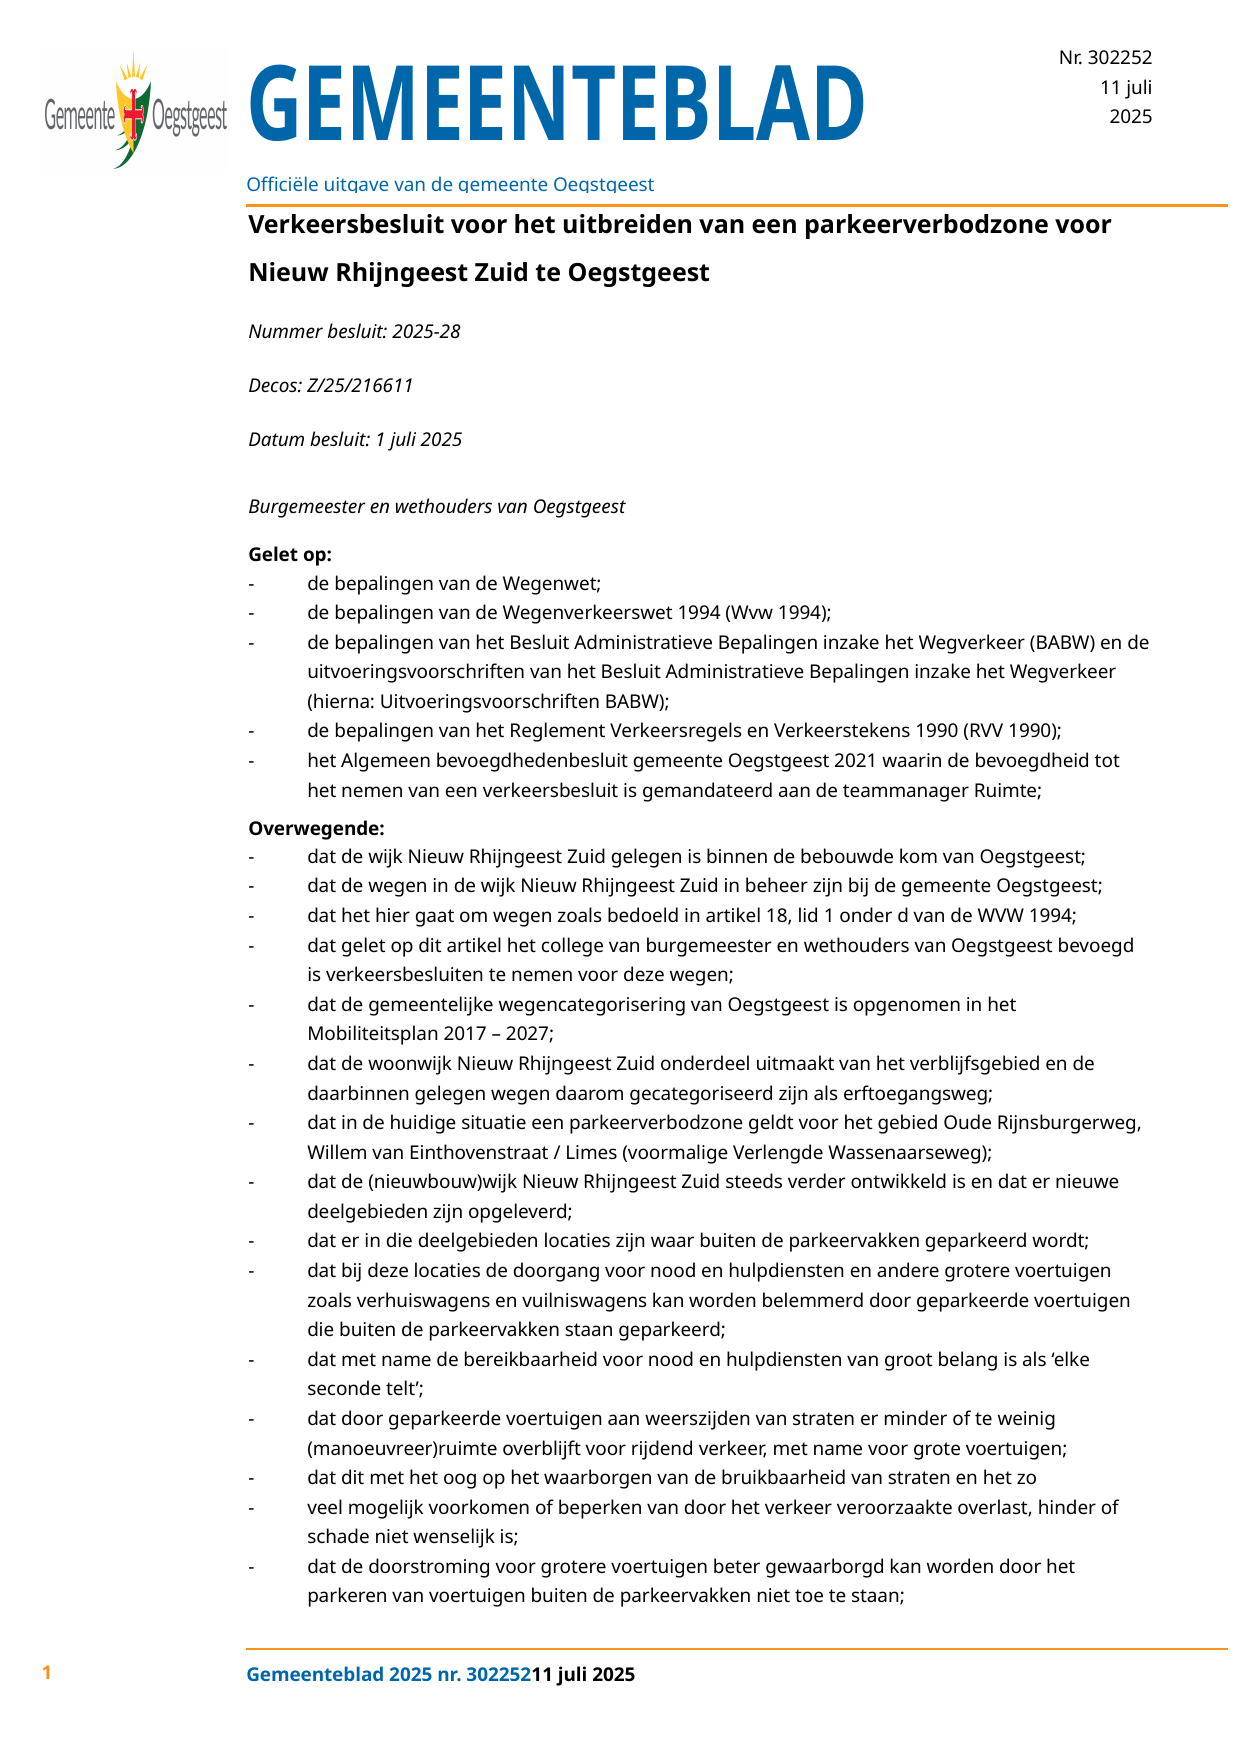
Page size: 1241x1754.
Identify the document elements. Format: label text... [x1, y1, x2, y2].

list dat er in die deelgebieden locaties zijn waar buiten de parkeervakken geparkeerd wordt; [248, 1228, 1152, 1253]
list dat de (nieuwbouw)wijk Nieuw Rhijngeest Zuid steeds verder ontwikkeld is en dat er nieuwe deelgebieden zijn opgeleverd; [248, 1168, 1152, 1224]
text Burgemeester en wethouders van Oegstgeest [248, 494, 1152, 519]
list dat de doorstroming voor grotere voertuigen beter gewaarborgd kan worden door het parkeren van voertuigen buiten de parkeervakken niet toe te staan; [248, 1553, 1152, 1608]
list dat door geparkeerde voertuigen aan weerszijden van straten er minder of te weinig (manoeuvreer)ruimte overblijft voor rijdend verkeer, met name voor grote voertuigen; [248, 1405, 1152, 1460]
picture [41, 47, 231, 172]
list dat gelet op dit artikel het college van burgemeester en wethouders van Oegstgeest bevoegd is verkeersbesluiten te nemen voor deze wegen; [248, 932, 1152, 987]
text Datum besluit: 1 juli 2025 [248, 426, 1152, 452]
list dat het hier gaat om wegen zoals bedoeld in artikel 18, lid 1 onder d van de WVW 1994; [248, 902, 1152, 928]
text Overwegende: [248, 815, 1152, 840]
list de bepalingen van de Wegenwet; [248, 570, 1152, 595]
list de bepalingen van het Reglement Verkeersregels en Verkeerstekens 1990 (RVV 1990); [248, 718, 1152, 743]
list veel mogelijk voorkomen of beperken van door het verkeer veroorzaakte overlast, hinder of schade niet wenselijk is; [248, 1494, 1152, 1549]
list dat in de huidige situatie een parkeerverbodzone geldt voor het gebied Oude Rijnsburgerweg, Willem van Einthovenstraat / Limes (voormalige Verlengde Wassenaarseweg); [248, 1109, 1152, 1164]
list dat bij deze locaties de doorgang voor nood en hulpdiensten en andere grotere voertuigen zoals verhuiswagens en vuilniswagens kan worden belemmerd door geparkeerde voertuigen die buiten de parkeervakken staan geparkeerd; [248, 1257, 1152, 1342]
list dat de wegen in de wijk Nieuw Rhijngeest Zuid in beheer zijn bij de gemeente Oegstgeest; [248, 873, 1152, 898]
text Verkeersbesluit voor het uitbreiden van een parkeerverbodzone voor Nieuw Rhijngeest Zuid te Oegstgeest [248, 207, 1152, 288]
list de bepalingen van het Besluit Administratieve Bepalingen inzake het Wegverkeer (BABW) en de uitvoeringsvoorschriften van het Besluit Administratieve Bepalingen inzake het Wegverkeer (hierna: Uitvoeringsvoorschriften BABW); [248, 629, 1152, 714]
text Decos: Z/25/216611 [248, 372, 1152, 398]
list dat de gemeentelijke wegencategorisering van Oegstgeest is opgenomen in het Mobiliteitsplan 2017 – 2027; [248, 991, 1152, 1046]
list dat dit met het oog op het waarborgen van de bruikbaarheid van straten en het zo [248, 1464, 1152, 1490]
text Gelet op: [248, 541, 1152, 567]
list de bepalingen van de Wegenverkeerswet 1994 (Wvw 1994); [248, 599, 1152, 625]
list dat met name de bereikbaarheid voor nood en hulpdiensten van groot belang is als ‘elke seconde telt’; [248, 1346, 1152, 1401]
text Nummer besluit: 2025-28 [248, 318, 1152, 344]
list dat de wijk Nieuw Rhijngeest Zuid gelegen is binnen de bebouwde kom van Oegstgeest; [248, 843, 1152, 869]
list het Algemeen bevoegdhedenbesluit gemeente Oegstgeest 2021 waarin de bevoegdheid tot het nemen van een verkeersbesluit is gemandateerd aan de teammanager Ruimte; [248, 747, 1152, 802]
list dat de woonwijk Nieuw Rhijngeest Zuid onderdeel uitmaakt van het verblijfsgebied en de daarbinnen gelegen wegen daarom gecategoriseerd zijn als erftoegangsweg; [248, 1050, 1152, 1105]
